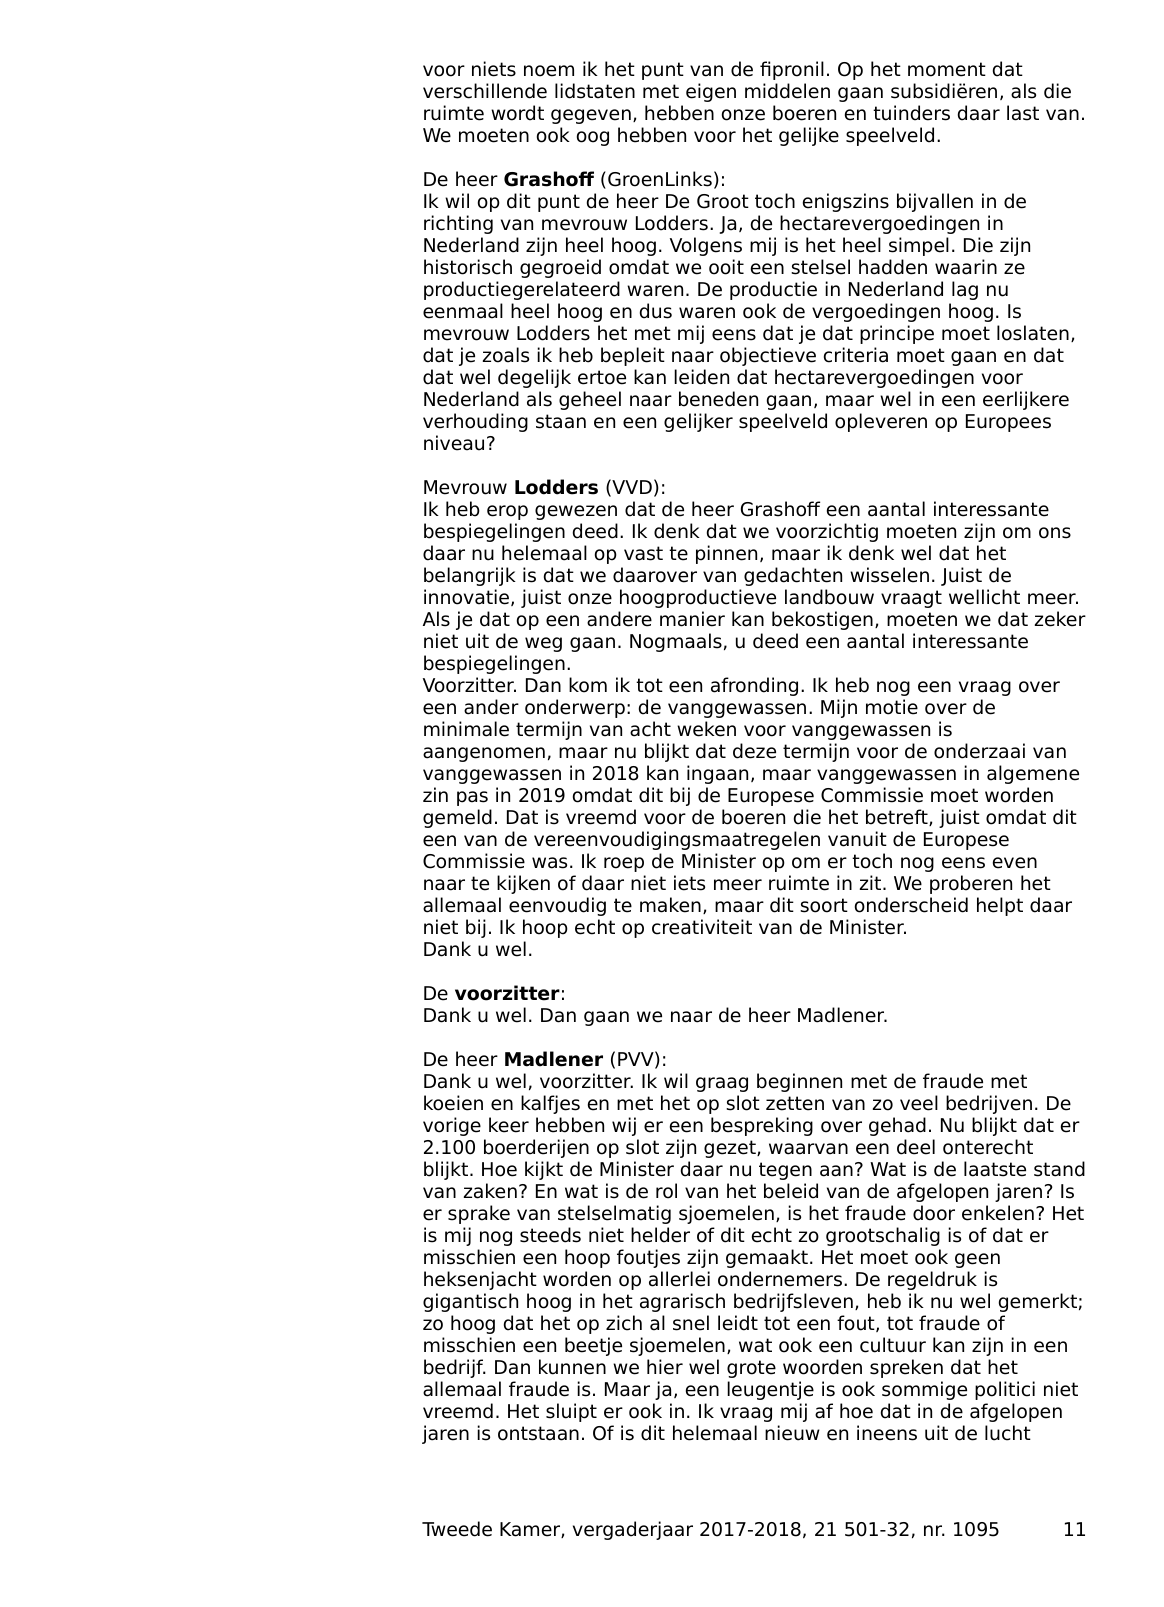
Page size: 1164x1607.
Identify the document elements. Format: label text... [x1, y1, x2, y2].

text Voorzitter. Dan kom ik tot een afronding. Ik heb nog een vraag over een ander onderwerp: de vanggewassen. Mijn motie over de minimale termijn van acht weken voor vanggewassen is aangenomen, maar nu blijkt dat deze termijn voor de onderzaai van vanggewassen in 2018 kan ingaan, maar vanggewassen in algemene zin pas in 2019 omdat dit bij de Europese Commissie moet worden gemeld. Dat is vreemd voor de boeren die het betreft, juist omdat dit een van de vereenvoudigingsmaatregelen vanuit de Europese Commissie was. Ik roep de Minister op om er toch nog eens even naar te kijken of daar niet iets meer ruimte in zit. We proberen het allemaal eenvoudig te maken, maar dit soort onderscheid helpt daar niet bij. Ik hoop echt op creativiteit van de Minister. [422, 675, 1087, 939]
text De heer Grashoff (GroenLinks): [422, 169, 1087, 191]
text Ik wil op dit punt de heer De Groot toch enigszins bijvallen in de richting van mevrouw Lodders. Ja, de hectarevergoedingen in Nederland zijn heel hoog. Volgens mij is het heel simpel. Die zijn historisch gegroeid omdat we ooit een stelsel hadden waarin ze productiegerelateerd waren. De productie in Nederland lag nu eenmaal heel hoog en dus waren ook de vergoedingen hoog. Is mevrouw Lodders het met mij eens dat je dat principe moet loslaten, dat je zoals ik heb bepleit naar objectieve criteria moet gaan en dat dat wel degelijk ertoe kan leiden dat hectarevergoedingen voor Nederland als geheel naar beneden gaan, maar wel in een eerlijkere verhouding staan en een gelijker speelveld opleveren op Europees niveau? [422, 191, 1087, 455]
text Mevrouw Lodders (VVD): [422, 477, 1087, 499]
text Dank u wel, voorzitter. Ik wil graag beginnen met de fraude met koeien en kalfjes en met het op slot zetten van zo veel bedrijven. De vorige keer hebben wij er een bespreking over gehad. Nu blijkt dat er 2.100 boerderijen op slot zijn gezet, waarvan een deel onterecht blijkt. Hoe kijkt de Minister daar nu tegen aan? Wat is de laatste stand van zaken? En wat is de rol van het beleid van de afgelopen jaren? Is er sprake van stelselmatig sjoemelen, is het fraude door enkelen? Het is mij nog steeds niet helder of dit echt zo grootschalig is of dat er misschien een hoop foutjes zijn gemaakt. Het moet ook geen heksenjacht worden op allerlei ondernemers. De regeldruk is gigantisch hoog in het agrarisch bedrijfsleven, heb ik nu wel gemerkt; zo hoog dat het op zich al snel leidt tot een fout, tot fraude of misschien een beetje sjoemelen, wat ook een cultuur kan zijn in een bedrijf. Dan kunnen we hier wel grote woorden spreken dat het allemaal fraude is. Maar ja, een leugentje is ook sommige politici niet vreemd. Het sluipt er ook in. Ik vraag mij af hoe dat in de afgelopen jaren is ontstaan. Of is dit helemaal nieuw en ineens uit de lucht [422, 1071, 1087, 1444]
text Dank u wel. [422, 939, 1087, 961]
text voor niets noem ik het punt van de fipronil. Op het moment dat verschillende lidstaten met eigen middelen gaan subsidiëren, als die ruimte wordt gegeven, hebben onze boeren en tuinders daar last van. We moeten ook oog hebben voor het gelijke speelveld. [422, 59, 1087, 147]
text De voorzitter: [422, 983, 1087, 1005]
text Dank u wel. Dan gaan we naar de heer Madlener. [422, 1005, 1087, 1027]
text De heer Madlener (PVV): [422, 1049, 1087, 1071]
text Ik heb erop gewezen dat de heer Grashoff een aantal interessante bespiegelingen deed. Ik denk dat we voorzichtig moeten zijn om ons daar nu helemaal op vast te pinnen, maar ik denk wel dat het belangrijk is dat we daarover van gedachten wisselen. Juist de innovatie, juist onze hoogproductieve landbouw vraagt wellicht meer. Als je dat op een andere manier kan bekostigen, moeten we dat zeker niet uit de weg gaan. Nogmaals, u deed een aantal interessante bespiegelingen. [422, 499, 1087, 675]
